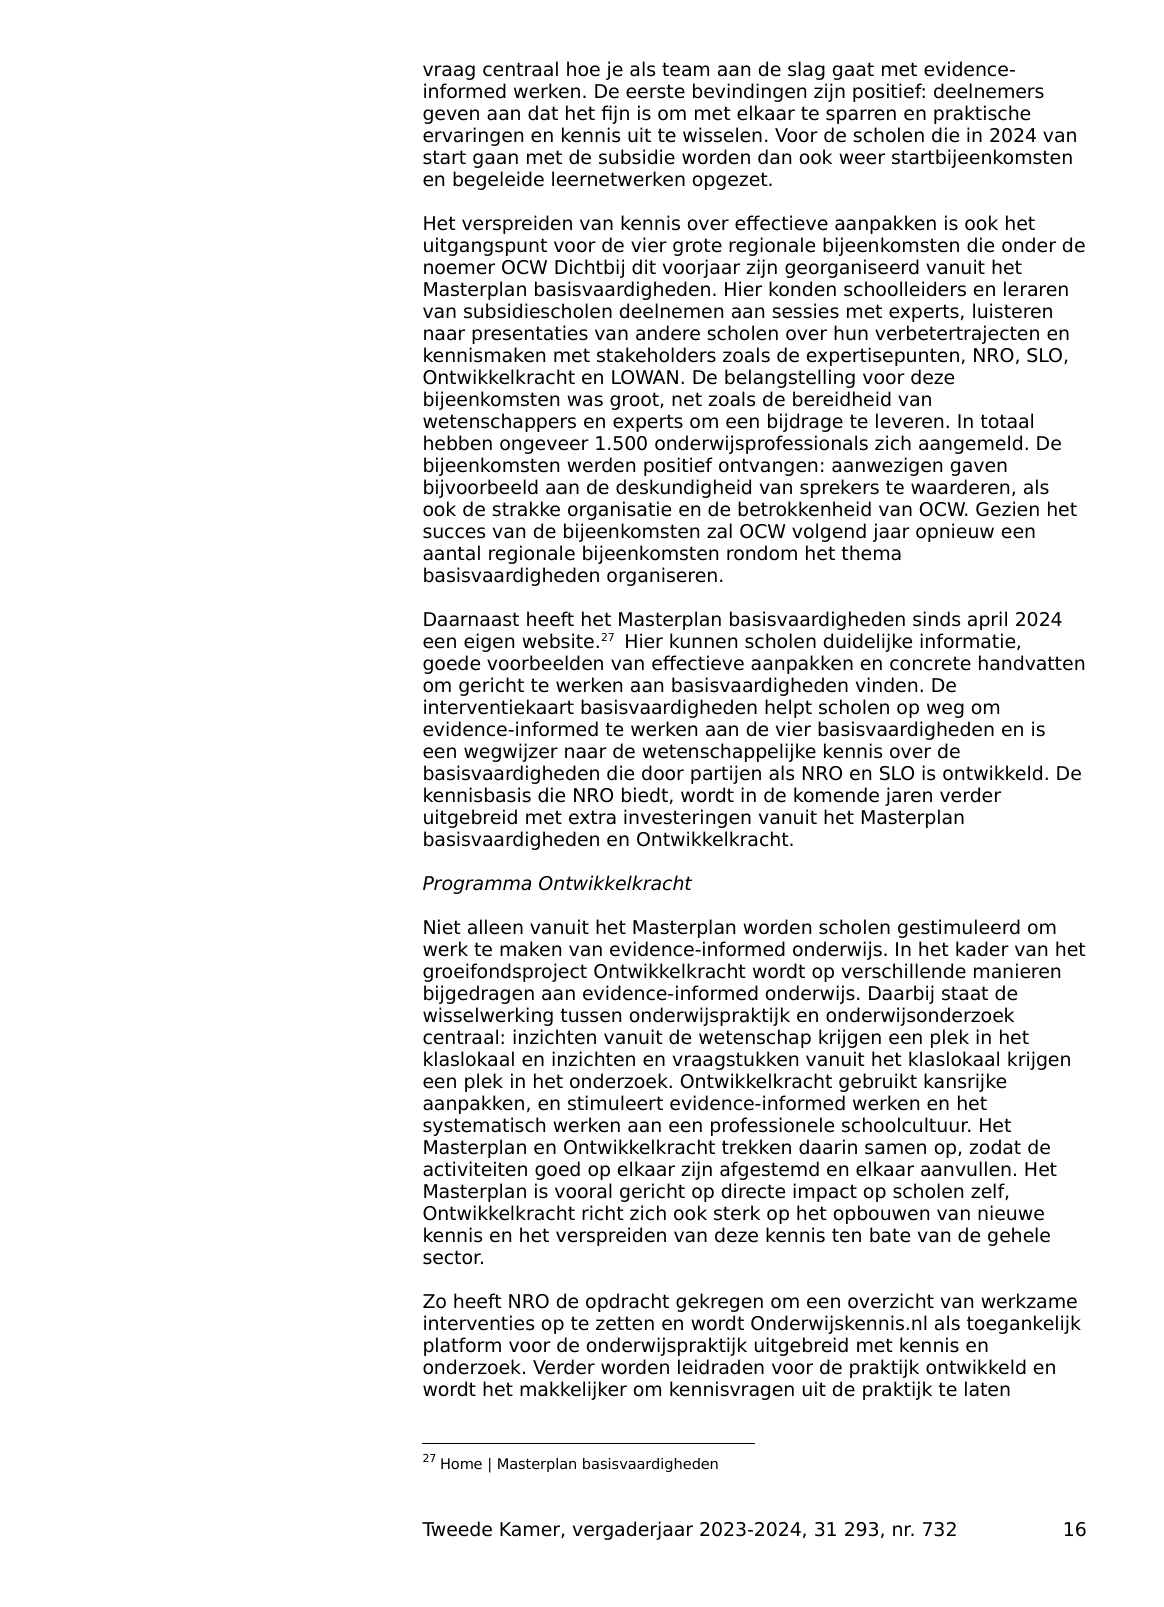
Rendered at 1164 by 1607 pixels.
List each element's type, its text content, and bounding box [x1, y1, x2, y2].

text Niet alleen vanuit het Masterplan worden scholen gestimuleerd om werk te maken van evidence-informed onderwijs. In het kader van het groeifondsproject Ontwikkelkracht wordt op verschillende manieren bijgedragen aan evidence-informed onderwijs. Daarbij staat de wisselwerking tussen onderwijspraktijk en onderwijsonderzoek centraal: inzichten vanuit de wetenschap krijgen een plek in het klaslokaal en inzichten en vraagstukken vanuit het klaslokaal krijgen een plek in het onderzoek. Ontwikkelkracht gebruikt kansrijke aanpakken, en stimuleert evidence-informed werken en het systematisch werken aan een professionele schoolcultuur. Het Masterplan en Ontwikkelkracht trekken daarin samen op, zodat de activiteiten goed op elkaar zijn afgestemd en elkaar aanvullen. Het Masterplan is vooral gericht op directe impact op scholen zelf, Ontwikkelkracht richt zich ook sterk op het opbouwen van nieuwe kennis en het verspreiden van deze kennis ten bate van de gehele sector. [422, 917, 1087, 1269]
text Zo heeft NRO de opdracht gekregen om een overzicht van werkzame interventies op te zetten en wordt Onderwijskennis.nl als toegankelijk platform voor de onderwijspraktijk uitgebreid met kennis en onderzoek. Verder worden leidraden voor de praktijk ontwikkeld en wordt het makkelijker om kennisvragen uit de praktijk te laten [422, 1291, 1087, 1401]
subtitle Programma Ontwikkelkracht [422, 873, 1087, 895]
text Het verspreiden van kennis over effectieve aanpakken is ook het uitgangspunt voor de vier grote regionale bijeenkomsten die onder de noemer OCW Dichtbij dit voorjaar zijn georganiseerd vanuit het Masterplan basisvaardigheden. Hier konden schoolleiders en leraren van subsidiescholen deelnemen aan sessies met experts, luisteren naar presentaties van andere scholen over hun verbetertrajecten en kennismaken met stakeholders zoals de expertisepunten, NRO, SLO, Ontwikkelkracht en LOWAN. De belangstelling voor deze bijeenkomsten was groot, net zoals de bereidheid van wetenschappers en experts om een bijdrage te leveren. In totaal hebben ongeveer 1.500 onderwijsprofessionals zich aangemeld. De bijeenkomsten werden positief ontvangen: aanwezigen gaven bijvoorbeeld aan de deskundigheid van sprekers te waarderen, als ook de strakke organisatie en de betrokkenheid van OCW. Gezien het succes van de bijeenkomsten zal OCW volgend jaar opnieuw een aantal regionale bijeenkomsten rondom het thema basisvaardigheden organiseren. [422, 213, 1087, 587]
text Home | Masterplan basisvaardigheden [422, 1452, 1087, 1474]
text vraag centraal hoe je als team aan de slag gaat met evidence-informed werken. De eerste bevindingen zijn positief: deelnemers geven aan dat het fijn is om met elkaar te sparren en praktische ervaringen en kennis uit te wisselen. Voor de scholen die in 2024 van start gaan met de subsidie worden dan ook weer startbijeenkomsten en begeleide leernetwerken opgezet. [422, 59, 1087, 191]
text Daarnaast heeft het Masterplan basisvaardigheden sinds april 2024 een eigen website. Hier kunnen scholen duidelijke informatie, goede voorbeelden van effectieve aanpakken en concrete handvatten om gericht te werken aan basisvaardigheden vinden. De interventiekaart basisvaardigheden helpt scholen op weg om evidence-informed te werken aan de vier basisvaardigheden en is een wegwijzer naar de wetenschappelijke kennis over de basisvaardigheden die door partijen als NRO en SLO is ontwikkeld. De kennisbasis die NRO biedt, wordt in de komende jaren verder uitgebreid met extra investeringen vanuit het Masterplan basisvaardigheden en Ontwikkelkracht. [422, 609, 1087, 851]
